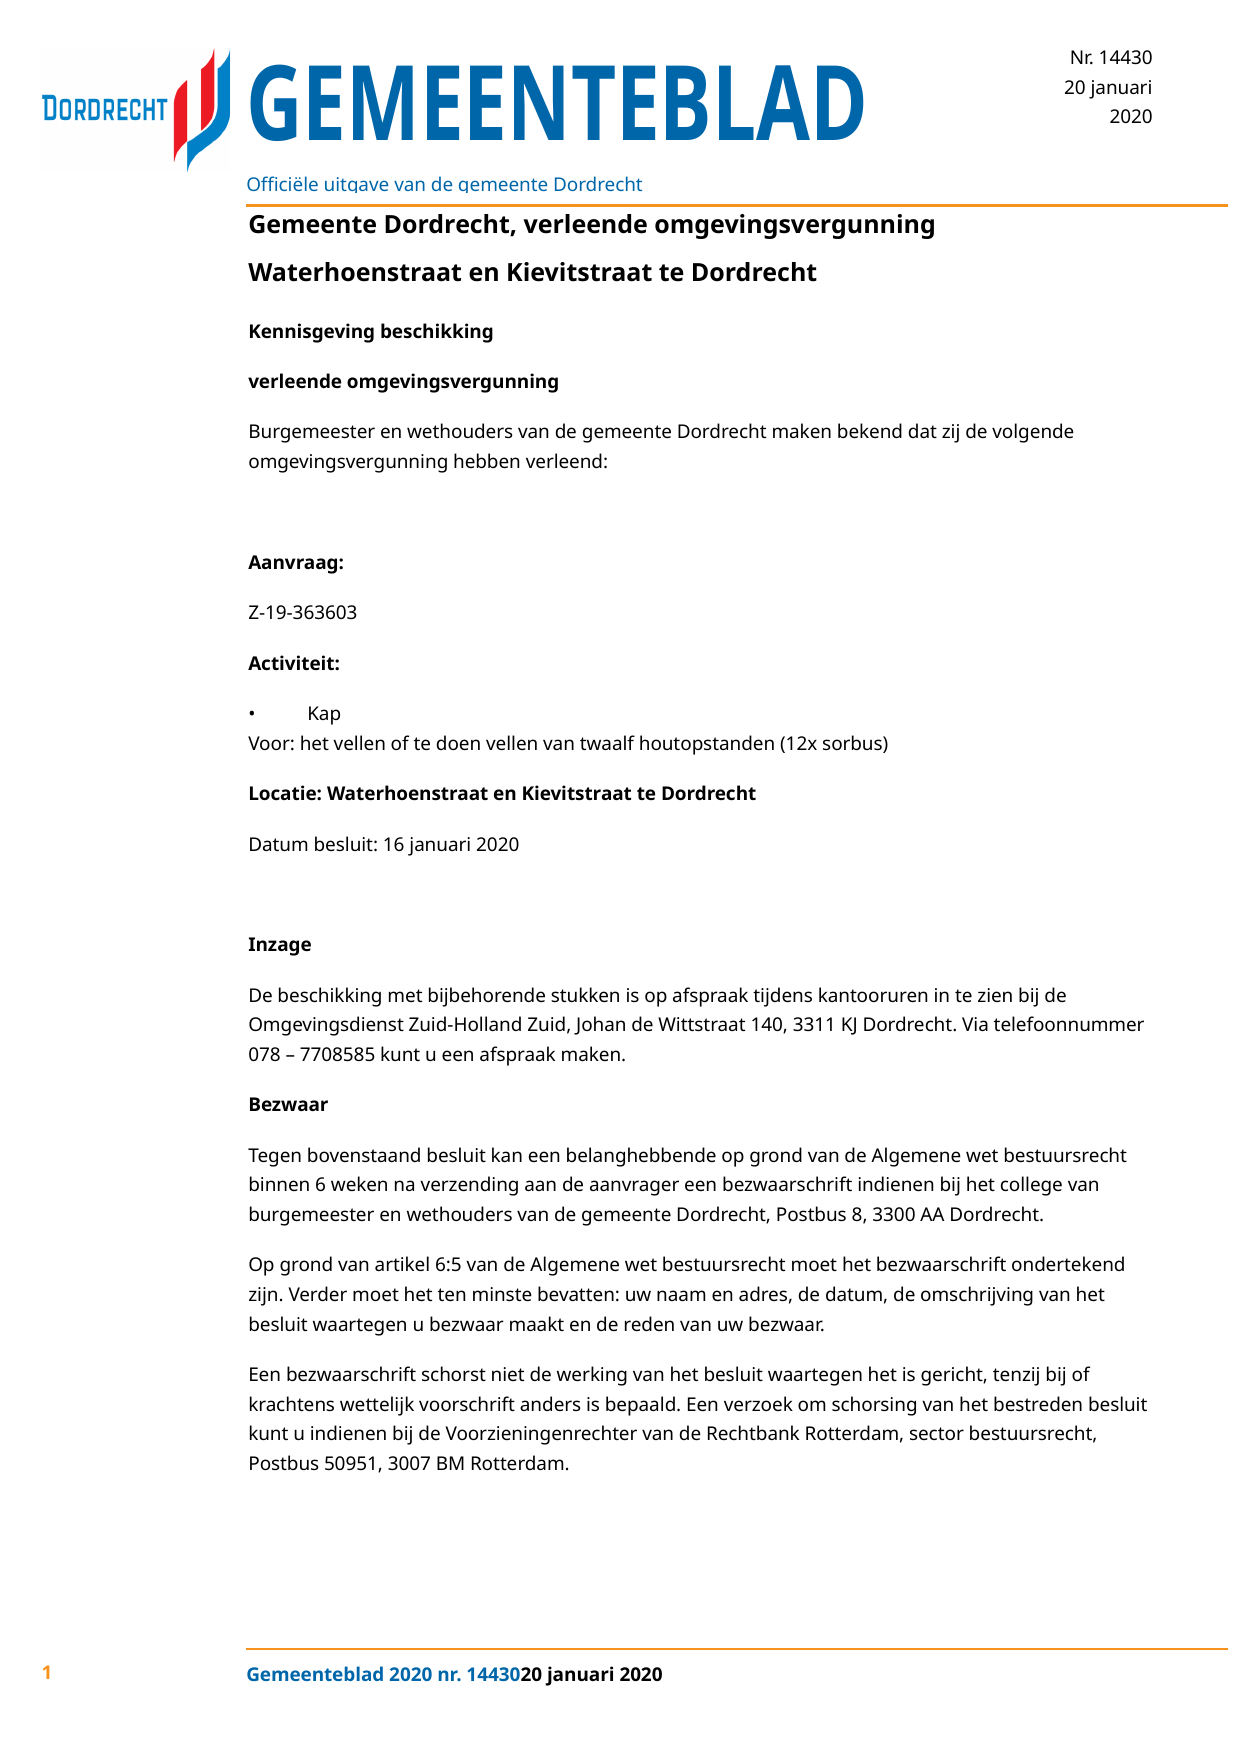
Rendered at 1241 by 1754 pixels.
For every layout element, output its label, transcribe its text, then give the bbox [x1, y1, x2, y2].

text Z-19-363603 [248, 599, 1152, 625]
text verleende omgevingsvergunning [248, 368, 1152, 394]
text Tegen bovenstaand besluit kan een belanghebbende op grond van de Algemene wet bestuursrecht binnen 6 weken na verzending aan de aanvrager een bezwaarschrift indienen bij het college van burgemeester en wethouders van de gemeente Dordrecht, Postbus 8, 3300 AA Dordrecht. [248, 1142, 1152, 1227]
text Aanvraag: [248, 549, 1152, 575]
text De beschikking met bijbehorende stukken is op afspraak tijdens kantooruren in te zien bij de Omgevingsdienst Zuid-Holland Zuid, Johan de Wittstraat 140, 3311 KJ Dordrecht. Via telefoonnummer 078 – 7708585 kunt u een afspraak maken. [248, 982, 1152, 1067]
text Bezwaar [248, 1092, 1152, 1117]
text Voor: het vellen of te doen vellen van twaalf houtopstanden (12x sorbus) [248, 730, 1152, 756]
text Burgemeester en wethouders van de gemeente Dordrecht maken bekend dat zij de volgende omgevingsvergunning hebben verleend: [248, 419, 1152, 474]
text Gemeente Dordrecht, verleende omgevingsvergunning Waterhoenstraat en Kievitstraat te Dordrecht [248, 207, 1152, 288]
text Kennisgeving beschikking [248, 318, 1152, 344]
text Activiteit: [248, 650, 1152, 676]
text Op grond van artikel 6:5 van de Algemene wet bestuursrecht moet het bezwaarschrift ondertekend zijn. Verder moet het ten minste bevatten: uw naam en adres, de datum, de omschrijving van het besluit waartegen u bezwaar maakt en de reden van uw bezwaar. [248, 1252, 1152, 1337]
text Datum besluit: 16 januari 2020 [248, 831, 1152, 857]
text Een bezwaarschrift schorst niet de werking van het besluit waartegen het is gericht, tenzij bij of krachtens wettelijk voorschrift anders is bepaald. Een verzoek om schorsing van het bestreden besluit kunt u indienen bij de Voorzieningenrechter van de Rechtbank Rotterdam, sector bestuursrecht, Postbus 50951, 3007 BM Rotterdam. [248, 1361, 1152, 1476]
picture [41, 47, 231, 172]
list Kap [248, 700, 1152, 726]
text Locatie: Waterhoenstraat en Kievitstraat te Dordrecht [248, 780, 1152, 806]
text Inzage [248, 932, 1152, 957]
